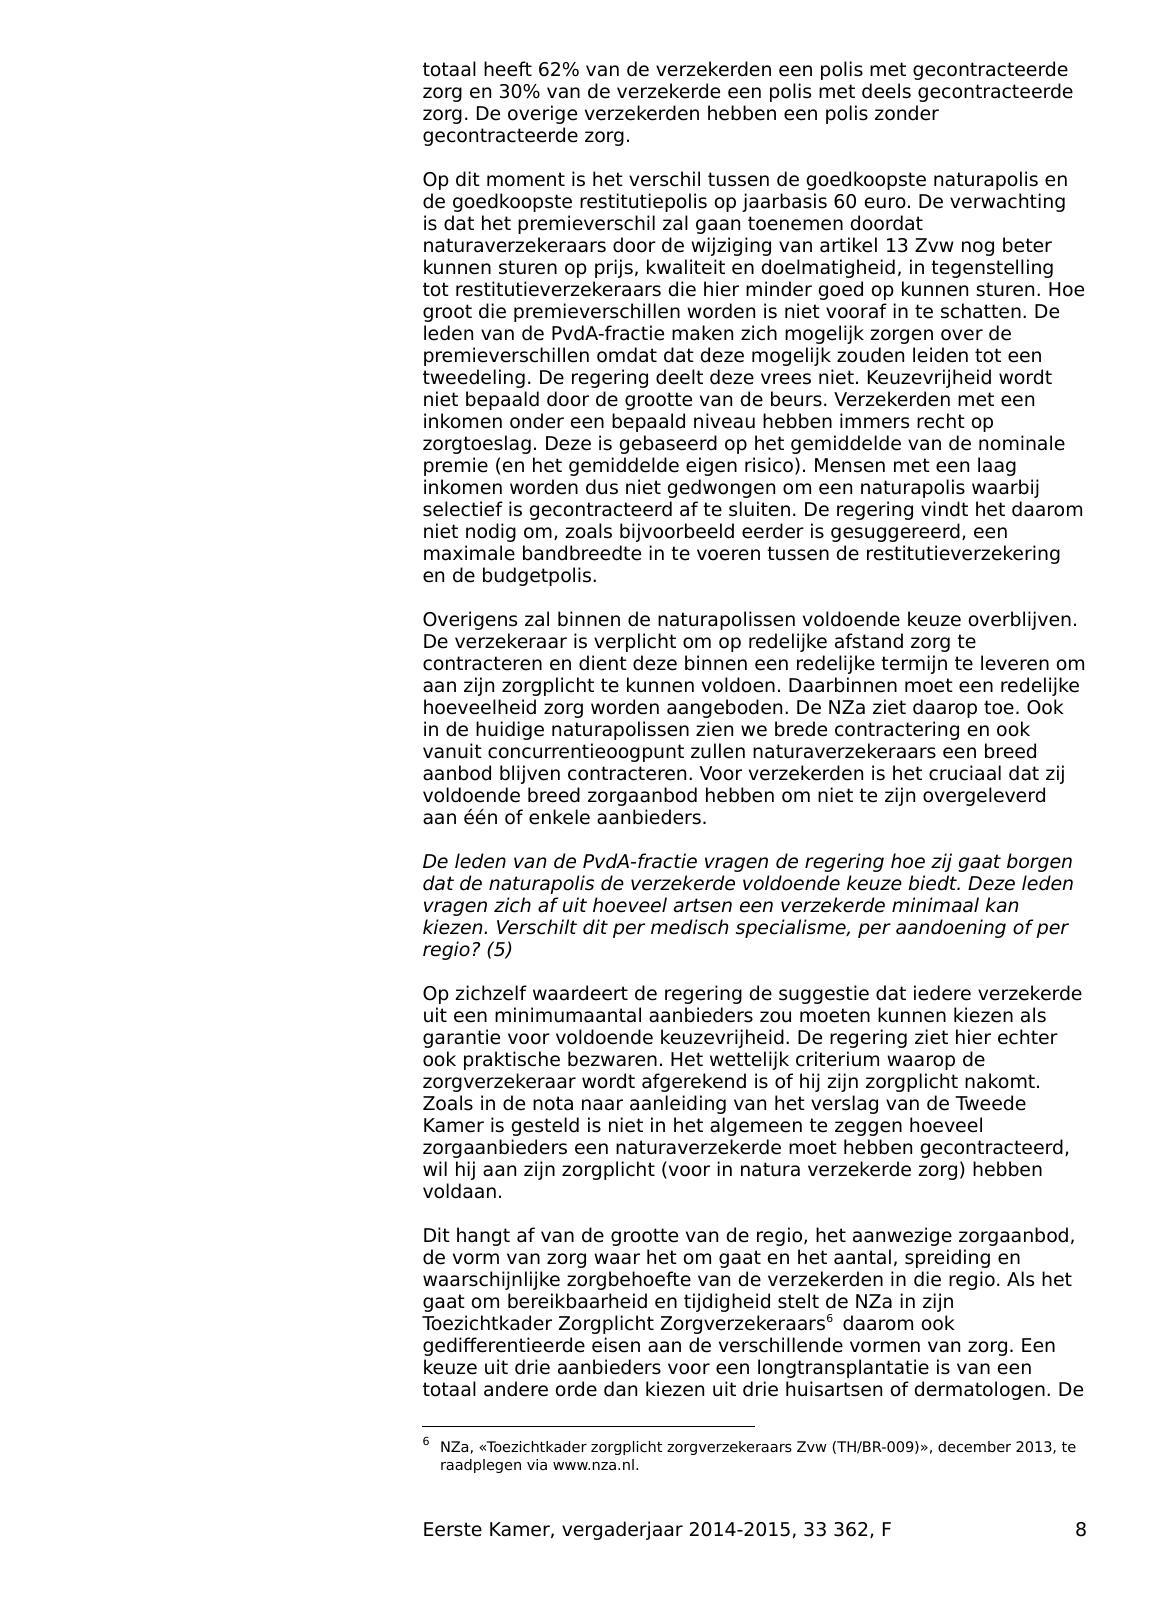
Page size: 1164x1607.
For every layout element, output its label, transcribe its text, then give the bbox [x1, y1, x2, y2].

text Op zichzelf waardeert de regering de suggestie dat iedere verzekerde uit een minimumaantal aanbieders zou moeten kunnen kiezen als garantie voor voldoende keuzevrijheid. De regering ziet hier echter ook praktische bezwaren. Het wettelijk criterium waarop de zorgverzekeraar wordt afgerekend is of hij zijn zorgplicht nakomt. Zoals in de nota naar aanleiding van het verslag van de Tweede Kamer is gesteld is niet in het algemeen te zeggen hoeveel zorgaanbieders een naturaverzekerde moet hebben gecontracteerd, wil hij aan zijn zorgplicht (voor in natura verzekerde zorg) hebben voldaan. [422, 983, 1087, 1203]
text Overigens zal binnen de naturapolissen voldoende keuze overblijven. De verzekeraar is verplicht om op redelijke afstand zorg te contracteren en dient deze binnen een redelijke termijn te leveren om aan zijn zorgplicht te kunnen voldoen. Daarbinnen moet een redelijke hoeveelheid zorg worden aangeboden. De NZa ziet daarop toe. Ook in de huidige naturapolissen zien we brede contractering en ook vanuit concurrentieoogpunt zullen naturaverzekeraars een breed aanbod blijven contracteren. Voor verzekerden is het cruciaal dat zij voldoende breed zorgaanbod hebben om niet te zijn overgeleverd aan één of enkele aanbieders. [422, 609, 1087, 829]
text totaal heeft 62% van de verzekerden een polis met gecontracteerde zorg en 30% van de verzekerde een polis met deels gecontracteerde zorg. De overige verzekerden hebben een polis zonder gecontracteerde zorg. [422, 59, 1087, 147]
text Op dit moment is het verschil tussen de goedkoopste naturapolis en de goedkoopste restitutiepolis op jaarbasis 60 euro. De verwachting is dat het premieverschil zal gaan toenemen doordat naturaverzekeraars door de wijziging van artikel 13 Zvw nog beter kunnen sturen op prijs, kwaliteit en doelmatigheid, in tegenstelling tot restitutieverzekeraars die hier minder goed op kunnen sturen. Hoe groot die premieverschillen worden is niet vooraf in te schatten. De leden van de PvdA-fractie maken zich mogelijk zorgen over de premieverschillen omdat dat deze mogelijk zouden leiden tot een tweedeling. De regering deelt deze vrees niet. Keuzevrijheid wordt niet bepaald door de grootte van de beurs. Verzekerden met een inkomen onder een bepaald niveau hebben immers recht op zorgtoeslag. Deze is gebaseerd op het gemiddelde van de nominale premie (en het gemiddelde eigen risico). Mensen met een laag inkomen worden dus niet gedwongen om een naturapolis waarbij selectief is gecontracteerd af te sluiten. De regering vindt het daarom niet nodig om, zoals bijvoorbeeld eerder is gesuggereerd, een maximale bandbreedte in te voeren tussen de restitutieverzekering en de budgetpolis. [422, 169, 1087, 587]
text NZa, «Toezichtkader zorgplicht zorgverzekeraars Zvw (TH/BR-009)», december 2013, te raadplegen via www.nza.nl. [422, 1435, 1087, 1474]
text Dit hangt af van de grootte van de regio, het aanwezige zorgaanbod, de vorm van zorg waar het om gaat en het aantal, spreiding en waarschijnlijke zorgbehoefte van de verzekerden in die regio. Als het gaat om bereikbaarheid en tijdigheid stelt de NZa in zijn Toezichtkader Zorgplicht Zorgverzekeraars daarom ook gedifferentieerde eisen aan de verschillende vormen van zorg. Een keuze uit drie aanbieders voor een longtransplantatie is van een totaal andere orde dan kiezen uit drie huisartsen of dermatologen. De [422, 1225, 1087, 1401]
text De leden van de PvdA-fractie vragen de regering hoe zij gaat borgen dat de naturapolis de verzekerde voldoende keuze biedt. Deze leden vragen zich af uit hoeveel artsen een verzekerde minimaal kan kiezen. Verschilt dit per medisch specialisme, per aandoening of per regio? (5) [422, 851, 1087, 961]
